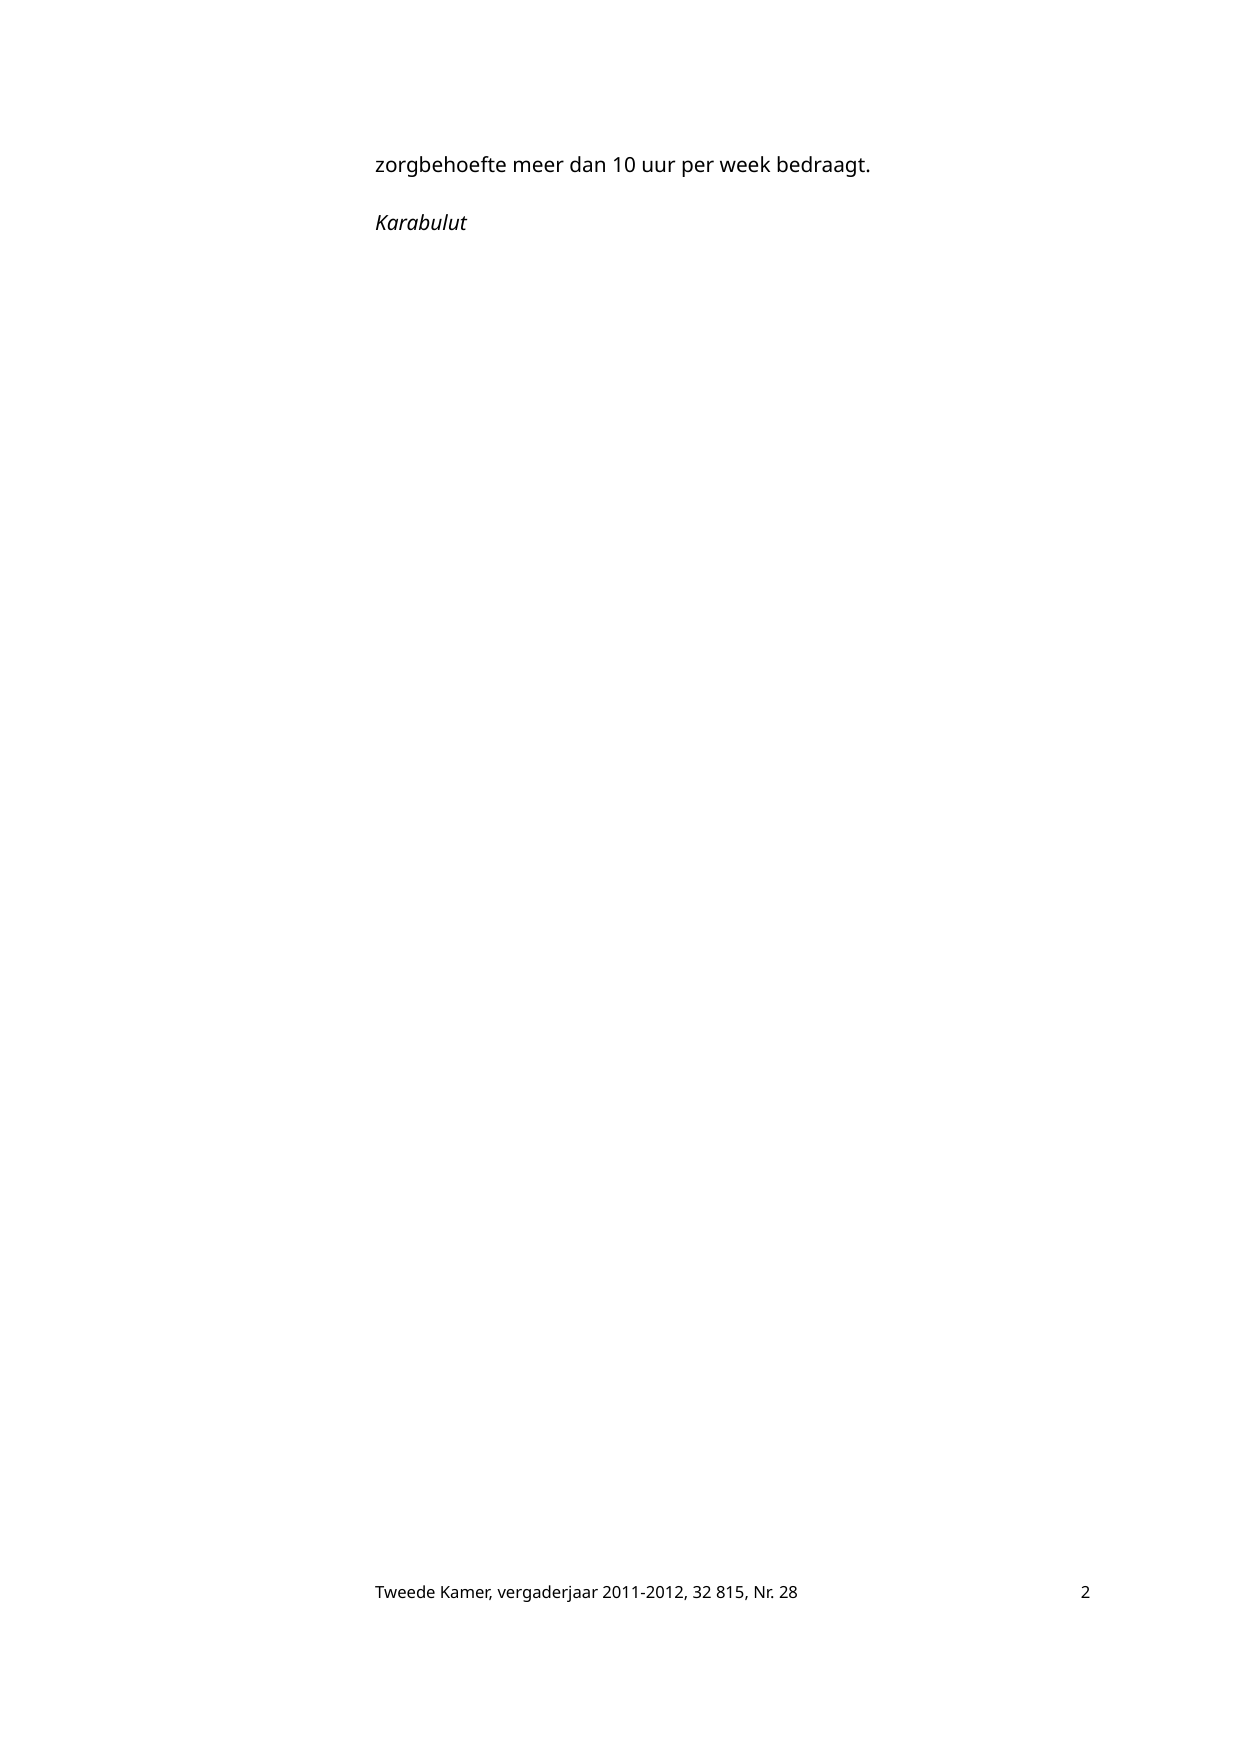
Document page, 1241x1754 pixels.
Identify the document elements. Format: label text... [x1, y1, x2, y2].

text Karabulut [375, 208, 1090, 237]
text zorgbehoefte meer dan 10 uur per week bedraagt. [375, 150, 1090, 178]
